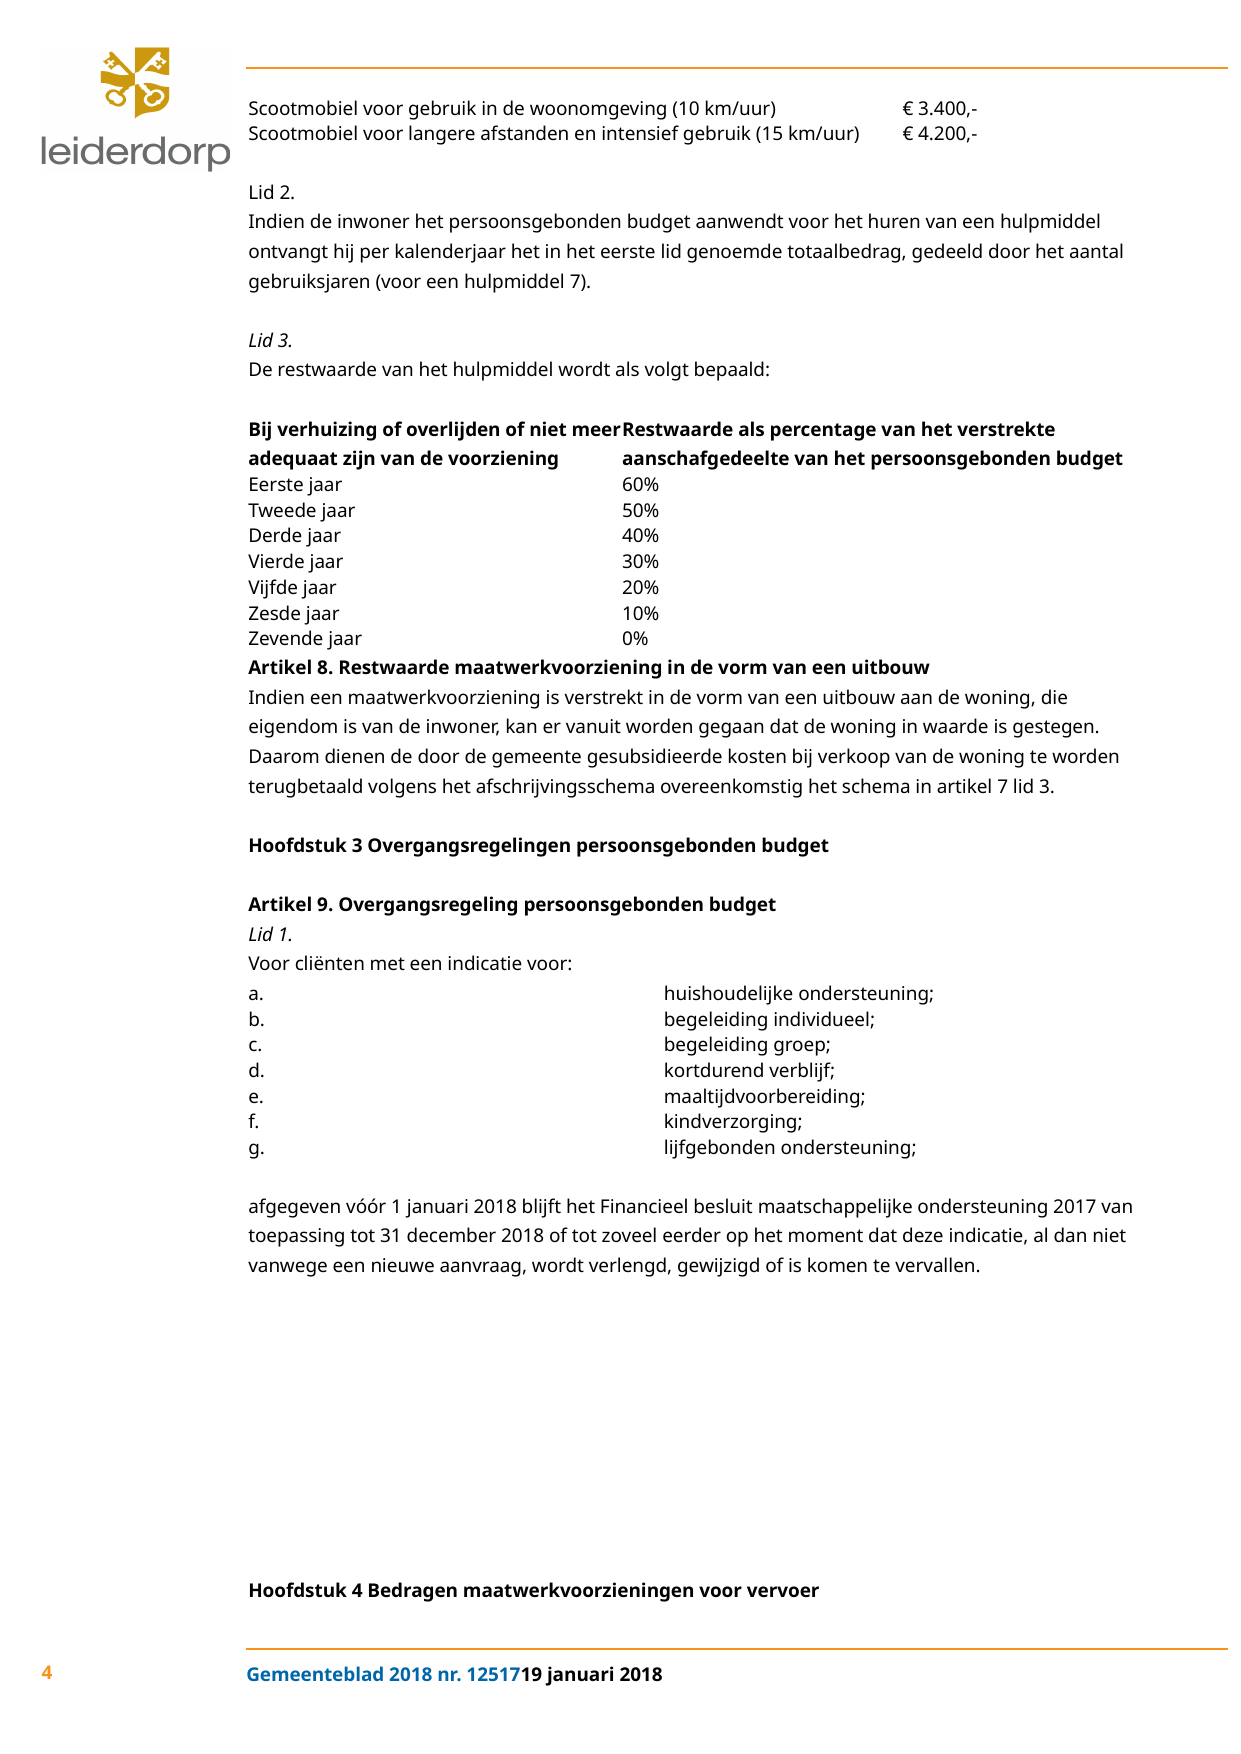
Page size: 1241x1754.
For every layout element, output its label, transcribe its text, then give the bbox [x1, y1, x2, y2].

text De restwaarde van het hulpmiddel wordt als volgt bepaald: [248, 357, 1152, 382]
table_cell Vierde jaar [248, 548, 622, 574]
text Indien de inwoner het persoonsgebonden budget aanwendt voor het huren van een hulpmiddel ontvangt hij per kalenderjaar het in het eerste lid genoemde totaalbedrag, gedeeld door het aantal gebruiksjaren (voor een hulpmiddel 7). [248, 209, 1152, 293]
text Hoofdstuk 3 Overgangsregelingen persoonsgebonden budget [248, 832, 1152, 858]
table_cell b. [248, 1006, 664, 1031]
table_cell c. [248, 1031, 664, 1057]
table_cell 0% [622, 626, 1152, 651]
text Indien een maatwerkvoorziening is verstrekt in de vorm van een uitbouw aan de woning, die eigendom is van de inwoner, kan er vanuit worden gegaan dat de woning in waarde is gestegen. Daarom dienen de door de gemeente gesubsidieerde kosten bij verkoop van de woning te worden terugbetaald volgens het afschrijvingsschema overeenkomstig het schema in artikel 7 lid 3. [248, 684, 1152, 798]
table_cell 20% [622, 574, 1152, 600]
table_header a. [248, 980, 664, 1006]
text Voor cliënten met een indicatie voor: [248, 950, 1152, 976]
table_cell kindverzorging; [664, 1109, 1152, 1134]
table_cell Zevende jaar [248, 626, 622, 651]
text Lid 3. [248, 327, 1152, 353]
table_cell € 4.200,- [902, 121, 1152, 146]
table_cell Zesde jaar [248, 600, 622, 626]
table_cell 60% [622, 471, 1152, 497]
table_cell 40% [622, 523, 1152, 548]
table_cell d. [248, 1057, 664, 1083]
text Artikel 9. Overgangsregeling persoonsgebonden budget [248, 891, 1152, 917]
table_cell € 3.400,- [902, 95, 1152, 121]
text Artikel 8. Restwaarde maatwerkvoorziening in de vorm van een uitbouw [248, 654, 1152, 680]
table_cell begeleiding individueel; [664, 1006, 1152, 1031]
table_cell Tweede jaar [248, 497, 622, 523]
table_cell Derde jaar [248, 523, 622, 548]
table_cell 30% [622, 548, 1152, 574]
text Lid 1. [248, 921, 1152, 946]
table_cell 50% [622, 497, 1152, 523]
table_cell Scootmobiel voor gebruik in de woonomgeving (10 km/uur) [248, 95, 902, 121]
table_cell maaltijdvoorbereiding; [664, 1083, 1152, 1109]
table_cell begeleiding groep; [664, 1031, 1152, 1057]
text Lid 2. [248, 179, 1152, 205]
table_header huishoudelijke ondersteuning; [664, 980, 1152, 1006]
table_cell 10% [622, 600, 1152, 626]
table_header Restwaarde als percentage van het verstrekte aanschafgedeelte van het persoonsgebonden budget [622, 416, 1152, 471]
table_cell Scootmobiel voor langere afstanden en intensief gebruik (15 km/uur) [248, 121, 902, 146]
table_cell g. [248, 1134, 664, 1160]
table_cell Vijfde jaar [248, 574, 622, 600]
table_cell lijfgebonden ondersteuning; [664, 1134, 1152, 1160]
table_header Bij verhuizing of overlijden of niet meer adequaat zijn van de voorziening [248, 416, 622, 471]
text Hoofdstuk 4 Bedragen maatwerkvoorzieningen voor vervoer [248, 1577, 1152, 1603]
table_cell Eerste jaar [248, 471, 622, 497]
table_cell f. [248, 1109, 664, 1134]
picture [41, 47, 231, 172]
table_cell kortdurend verblijf; [664, 1057, 1152, 1083]
table_cell e. [248, 1083, 664, 1109]
text afgegeven vóór 1 januari 2018 blijft het Financieel besluit maatschappelijke ondersteuning 2017 van toepassing tot 31 december 2018 of tot zoveel eerder op het moment dat deze indicatie, al dan niet vanwege een nieuwe aanvraag, wordt verlengd, gewijzigd of is komen te vervallen. [248, 1193, 1152, 1278]
